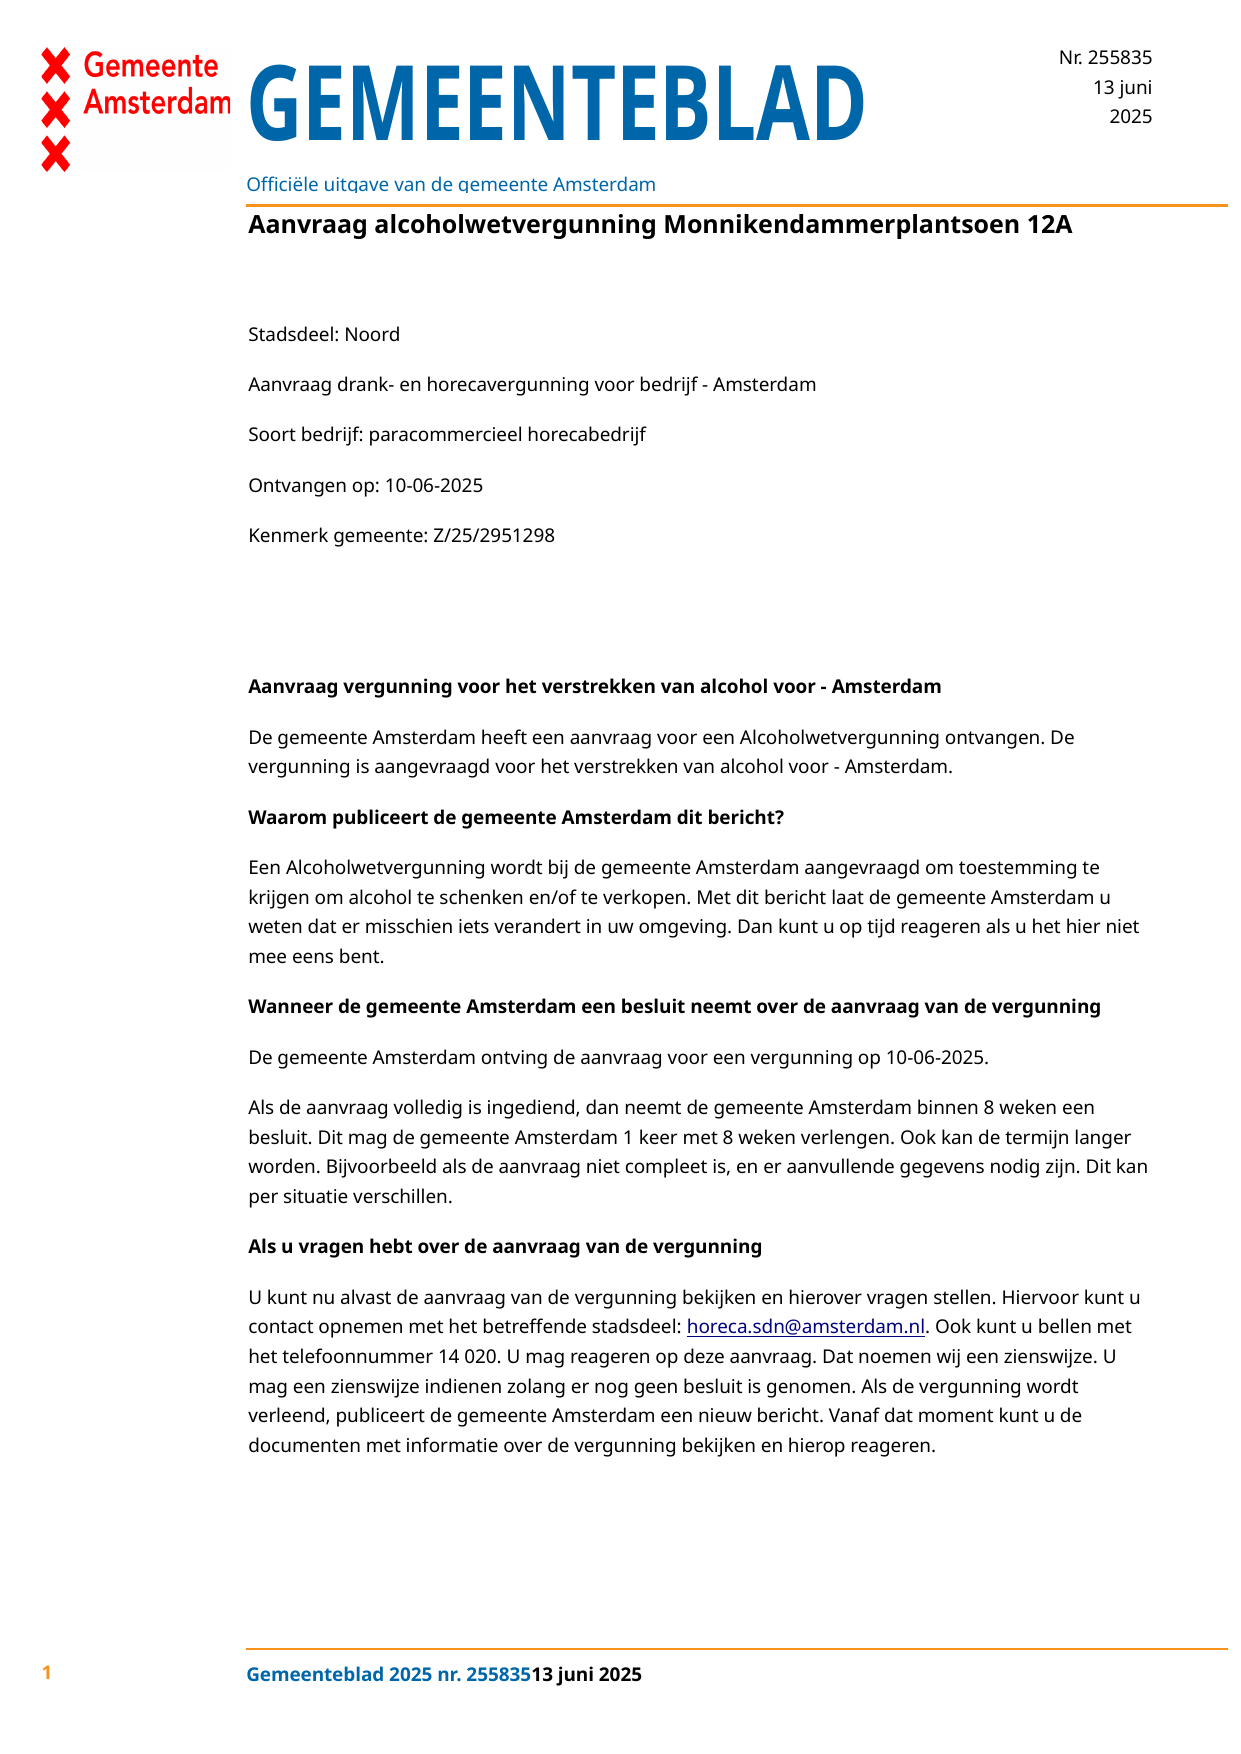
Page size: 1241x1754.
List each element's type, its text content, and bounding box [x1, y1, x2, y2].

text De gemeente Amsterdam ontving de aanvraag voor een vergunning op 10-06-2025. [248, 1044, 1152, 1070]
text Waarom publiceert de gemeente Amsterdam dit bericht? [248, 804, 1152, 830]
text Ontvangen op: 10-06-2025 [248, 472, 1152, 498]
text Aanvraag alcoholwetvergunning Monnikendammerplantsoen 12A [248, 207, 1152, 241]
text Als de aanvraag volledig is ingediend, dan neemt de gemeente Amsterdam binnen 8 weken een besluit. Dit mag de gemeente Amsterdam 1 keer met 8 weken verlengen. Ook kan de termijn langer worden. Bijvoorbeeld als de aanvraag niet compleet is, en er aanvullende gegevens nodig zijn. Dit kan per situatie verschillen. [248, 1094, 1152, 1209]
text U kunt nu alvast de aanvraag van de vergunning bekijken en hierover vragen stellen. Hiervoor kunt u contact opnemen met het betreffende stadsdeel: horeca.sdn@amsterdam.nl. Ook kunt u bellen met het telefoonnummer 14 020. U mag reageren op deze aanvraag. Dat noemen wij een zienswijze. U mag een zienswijze indienen zolang er nog geen besluit is genomen. Als de vergunning wordt verleend, publiceert de gemeente Amsterdam een nieuw bericht. Vanaf dat moment kunt u de documenten met informatie over de vergunning bekijken en hierop reageren. [248, 1284, 1152, 1458]
text De gemeente Amsterdam heeft een aanvraag voor een Alcoholwetvergunning ontvangen. De vergunning is aangevraagd voor het verstrekken van alcohol voor - Amsterdam. [248, 724, 1152, 779]
text Een Alcoholwetvergunning wordt bij de gemeente Amsterdam aangevraagd om toestemming te krijgen om alcohol te schenken en/of te verkopen. Met dit bericht laat de gemeente Amsterdam u weten dat er misschien iets verandert in uw omgeving. Dan kunt u op tijd reageren als u het hier niet mee eens bent. [248, 854, 1152, 969]
text Stadsdeel: Noord [248, 321, 1152, 346]
text Soort bedrijf: paracommercieel horecabedrijf [248, 422, 1152, 447]
text Als u vragen hebt over de aanvraag van de vergunning [248, 1234, 1152, 1259]
text Aanvraag vergunning voor het verstrekken van alcohol voor - Amsterdam [248, 674, 1152, 699]
text Wanneer de gemeente Amsterdam een besluit neemt over de aanvraag van de vergunning [248, 994, 1152, 1019]
text Aanvraag drank- en horecavergunning voor bedrijf - Amsterdam [248, 371, 1152, 397]
text Kenmerk gemeente: Z/25/2951298 [248, 522, 1152, 548]
picture [41, 47, 231, 172]
